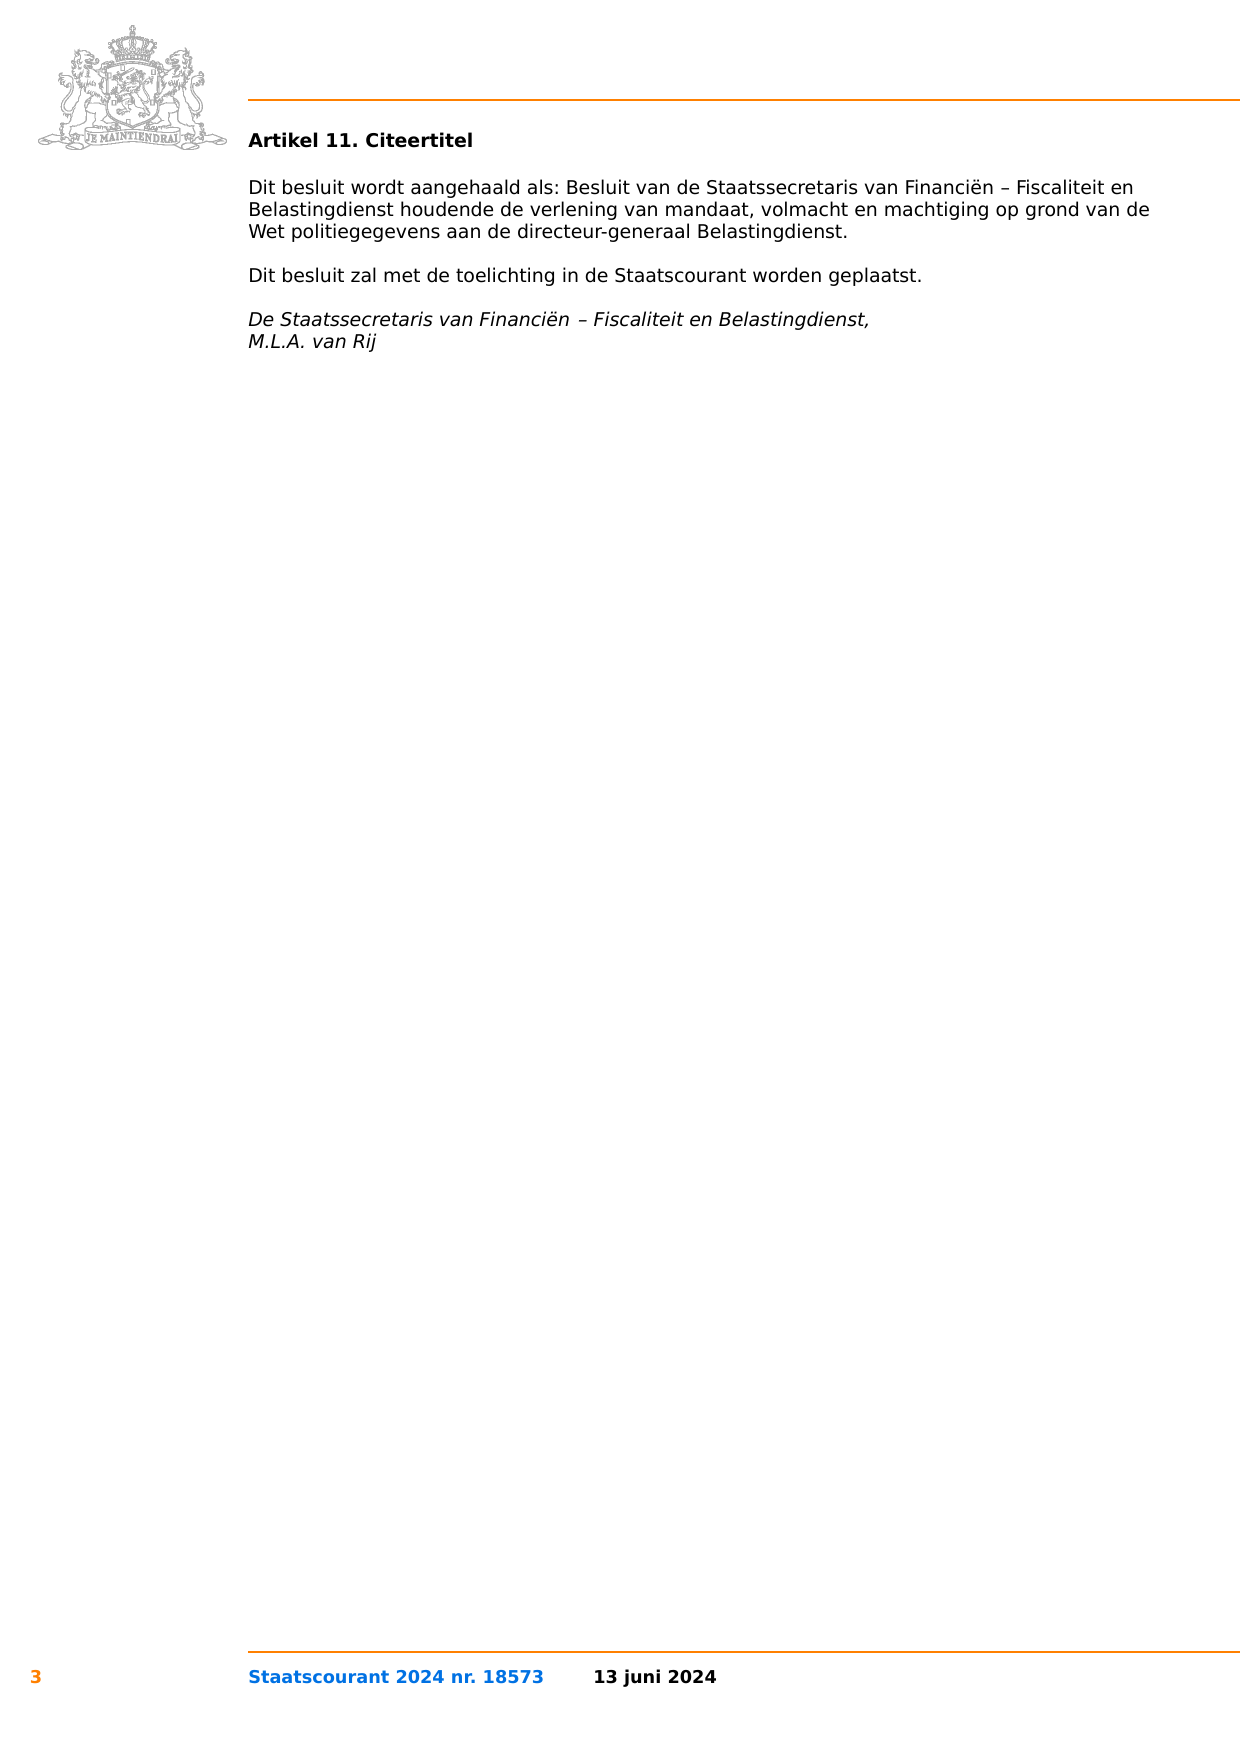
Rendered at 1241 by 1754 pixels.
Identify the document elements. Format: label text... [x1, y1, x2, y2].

text De Staatssecretaris van Financiën – Fiscaliteit en Belastingdienst, M.L.A. van Rij [248, 308, 1163, 352]
picture [38, 25, 227, 150]
text Dit besluit zal met de toelichting in de Staatscourant worden geplaatst. [248, 265, 1163, 287]
subtitle Artikel 11. Citeertitel [248, 130, 1163, 152]
text Dit besluit wordt aangehaald als: Besluit van de Staatssecretaris van Financiën – Fiscaliteit en Belastingdienst houdende de verlening van mandaat, volmacht en machtiging op grond van de Wet politiegegevens aan de directeur-generaal Belastingdienst. [248, 177, 1163, 243]
